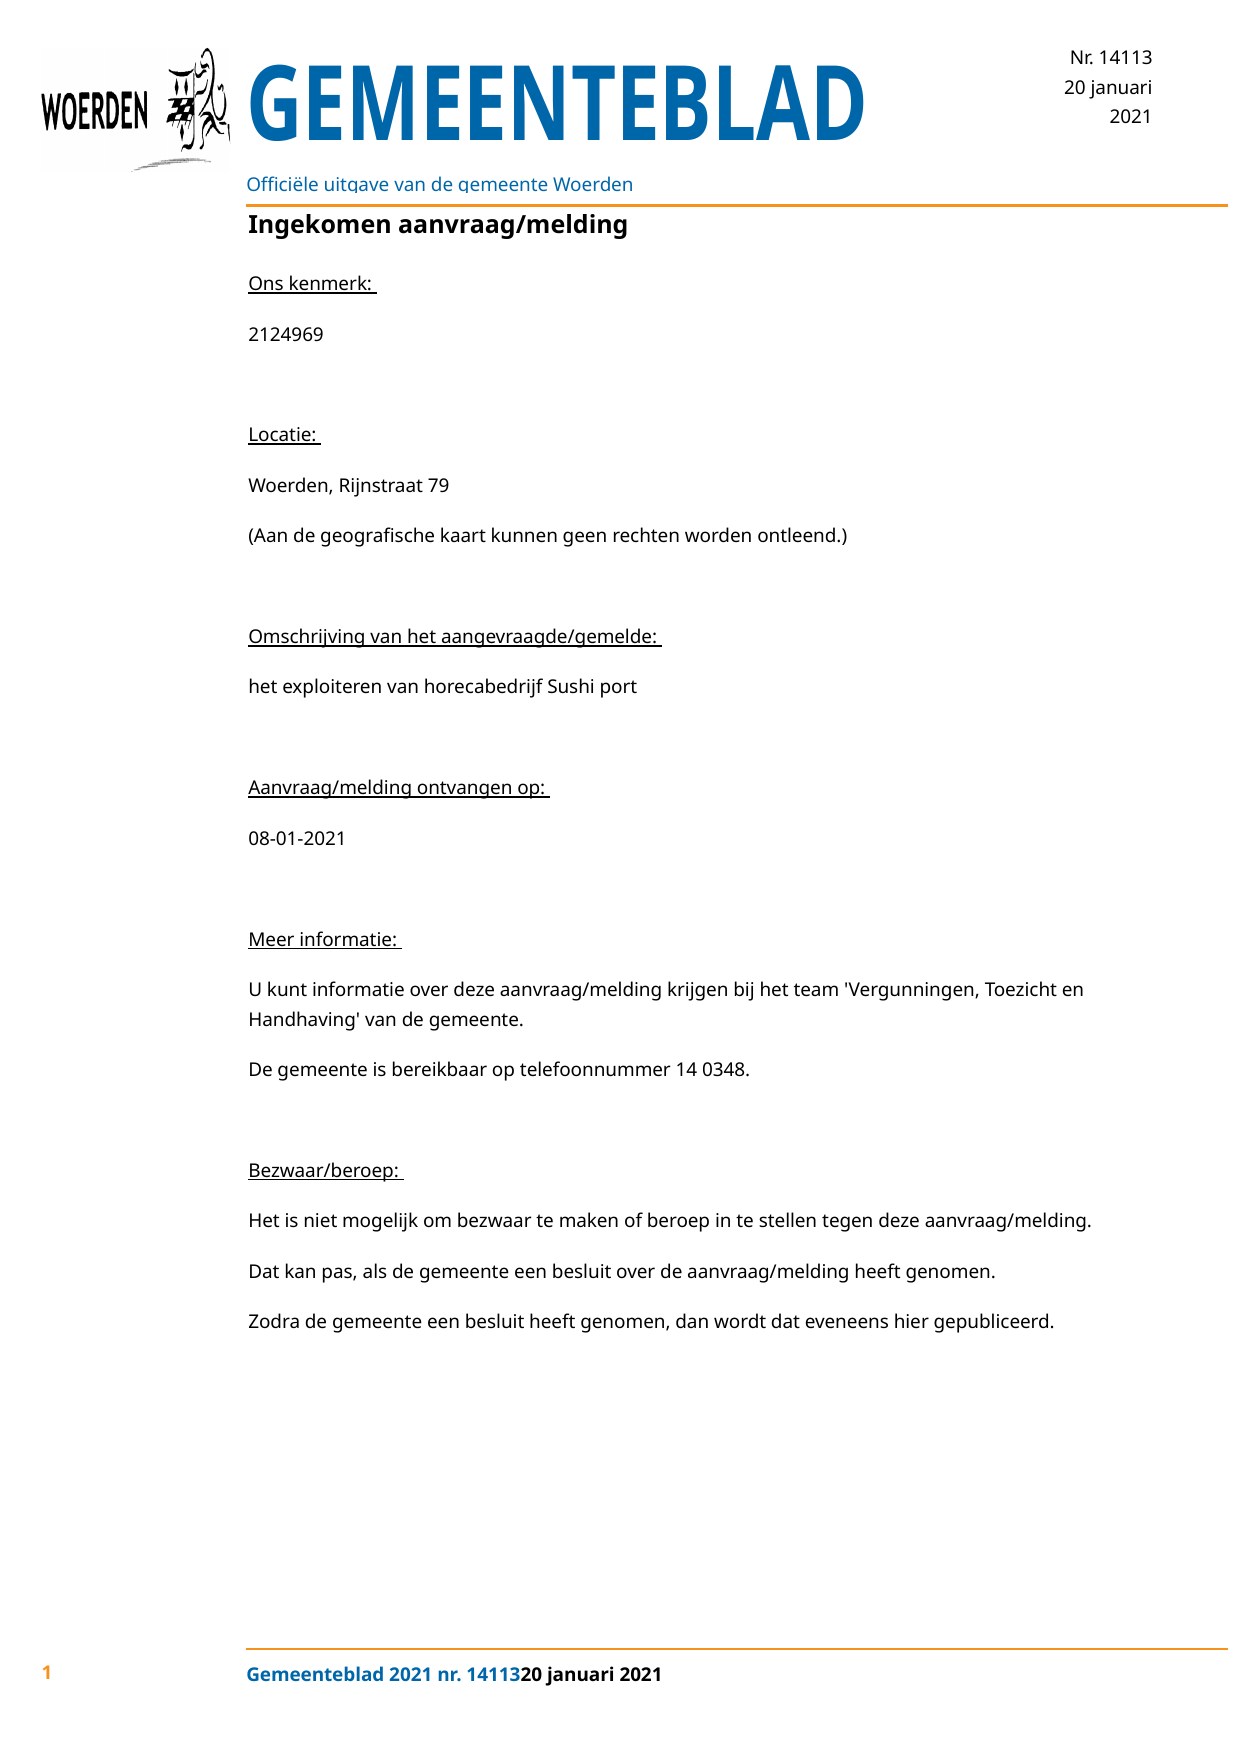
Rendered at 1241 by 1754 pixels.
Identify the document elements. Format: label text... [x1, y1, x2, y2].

text Zodra de gemeente een besluit heeft genomen, dan wordt dat eveneens hier gepubliceerd. [248, 1308, 1152, 1334]
picture [41, 47, 231, 172]
text Ons kenmerk: [248, 270, 1152, 296]
text Locatie: [248, 422, 1152, 447]
text het exploiteren van horecabedrijf Sushi port [248, 674, 1152, 699]
text De gemeente is bereikbaar op telefoonnummer 14 0348. [248, 1056, 1152, 1082]
text Het is niet mogelijk om bezwaar te maken of beroep in te stellen tegen deze aanvraag/melding. [248, 1207, 1152, 1233]
text Omschrijving van het aangevraagde/gemelde: [248, 623, 1152, 649]
text Aanvraag/melding ontvangen op: [248, 774, 1152, 800]
text Meer informatie: [248, 926, 1152, 951]
text 08-01-2021 [248, 825, 1152, 851]
text Bezwaar/beroep: [248, 1157, 1152, 1183]
text (Aan de geografische kaart kunnen geen rechten worden ontleend.) [248, 522, 1152, 548]
text U kunt informatie over deze aanvraag/melding krijgen bij het team 'Vergunningen, Toezicht en Handhaving' van de gemeente. [248, 976, 1152, 1031]
text Ingekomen aanvraag/melding [248, 207, 1152, 241]
text Dat kan pas, als de gemeente een besluit over de aanvraag/melding heeft genomen. [248, 1258, 1152, 1283]
text 2124969 [248, 321, 1152, 346]
text Woerden, Rijnstraat 79 [248, 472, 1152, 498]
